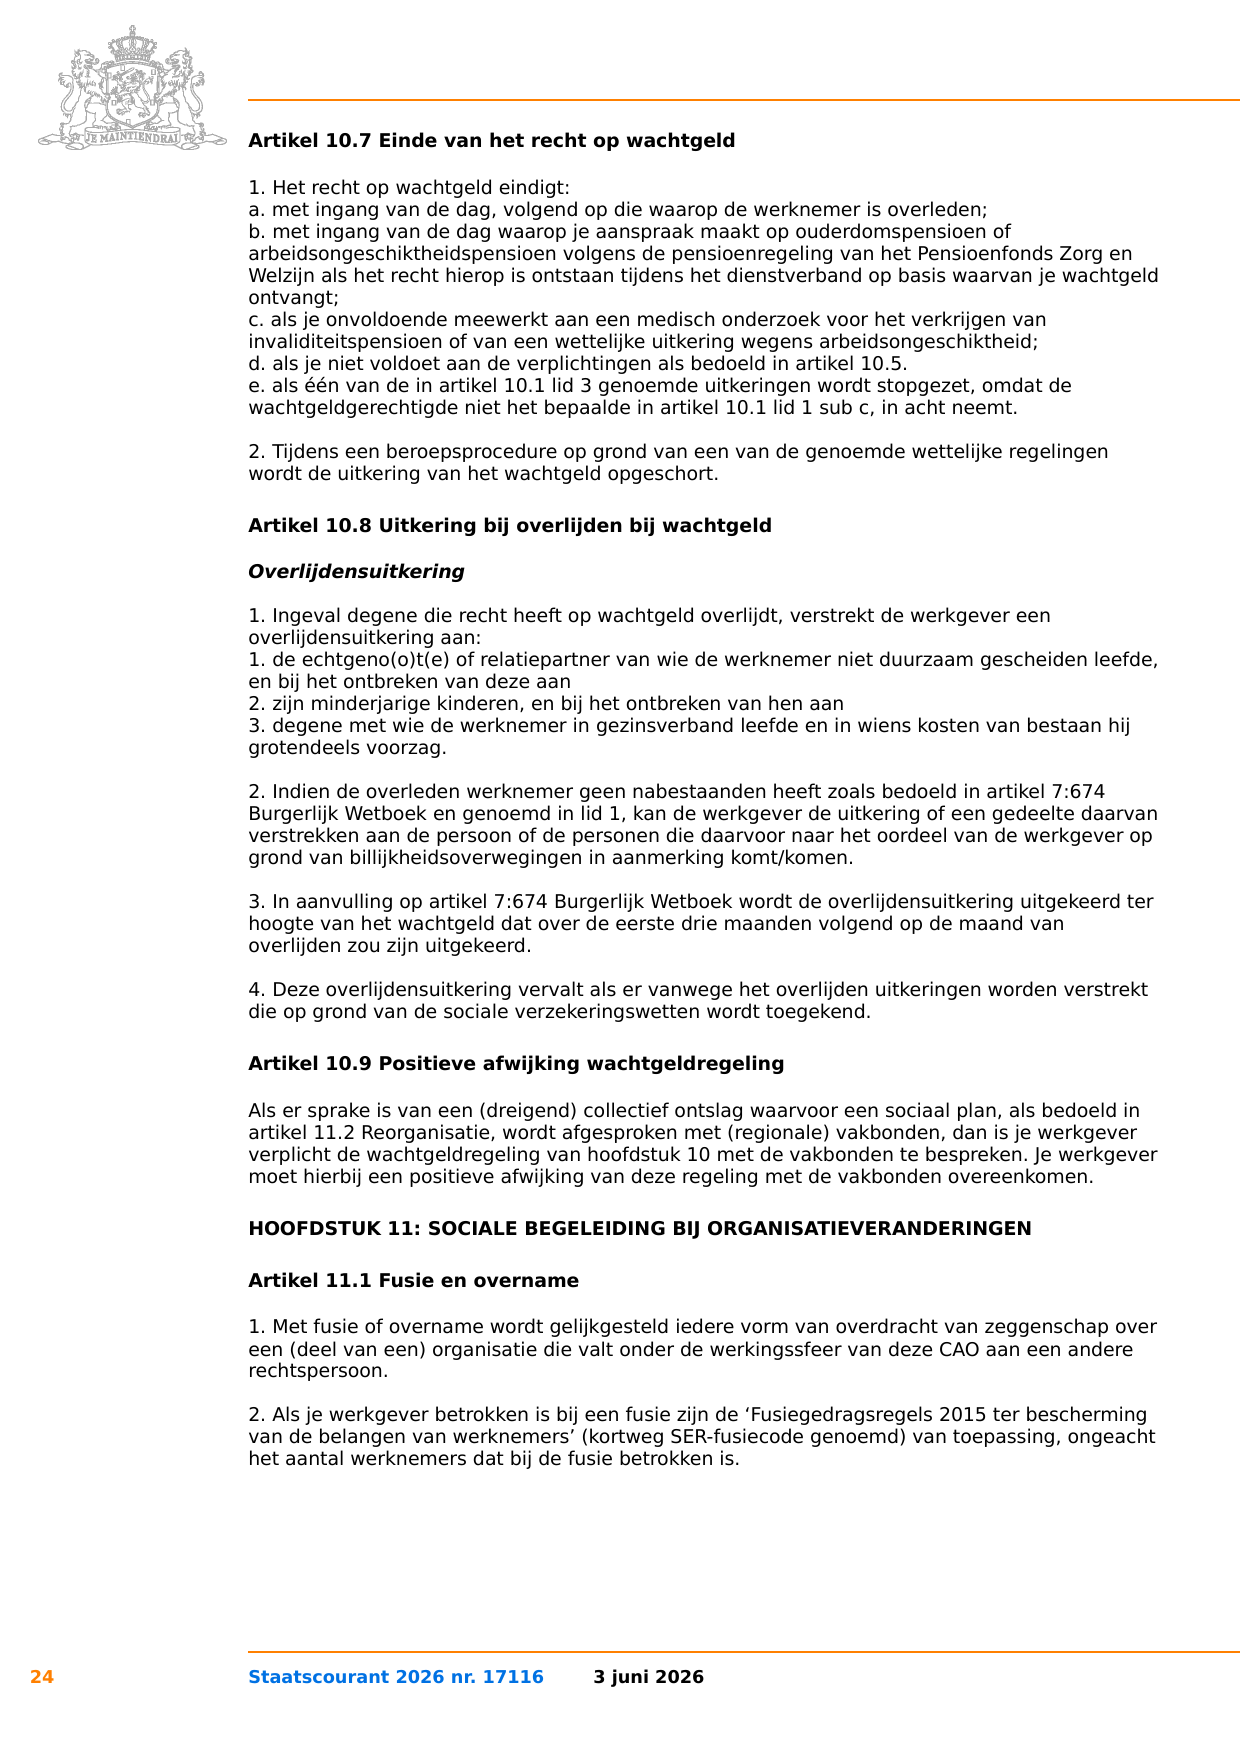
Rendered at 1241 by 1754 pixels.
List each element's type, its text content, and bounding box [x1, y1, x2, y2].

text 1. de echtgeno(o)t(e) of relatiepartner van wie de werknemer niet duurzaam gescheiden leefde, en bij het ontbreken van deze aan [248, 649, 1163, 693]
text 1. Ingeval degene die recht heeft op wachtgeld overlijdt, verstrekt de werkgever een overlijdensuitkering aan: [248, 605, 1163, 649]
subtitle Artikel 11.1 Fusie en overname [248, 1269, 1163, 1291]
text 1. Het recht op wachtgeld eindigt: [248, 177, 1163, 199]
text a. met ingang van de dag, volgend op die waarop de werknemer is overleden; [248, 199, 1163, 221]
subtitle Artikel 10.8 Uitkering bij overlijden bij wachtgeld [248, 514, 1163, 536]
text 2. Als je werkgever betrokken is bij een fusie zijn de ‘Fusiegedragsregels 2015 ter bescherming van de belangen van werknemers’ (kortweg SER-fusiecode genoemd) van toepassing, ongeacht het aantal werknemers dat bij de fusie betrokken is. [248, 1404, 1163, 1470]
subtitle Overlijdensuitkering [248, 561, 1163, 583]
text 2. zijn minderjarige kinderen, en bij het ontbreken van hen aan [248, 693, 1163, 715]
text 2. Indien de overleden werknemer geen nabestaanden heeft zoals bedoeld in artikel 7:674 Burgerlijk Wetboek en genoemd in lid 1, kan de werkgever de uitkering of een gedeelte daarvan verstrekken aan de persoon of de personen die daarvoor naar het oordeel van de werkgever op grond van billijkheidsoverwegingen in aanmerking komt/komen. [248, 781, 1163, 869]
text 3. In aanvulling op artikel 7:674 Burgerlijk Wetboek wordt de overlijdensuitkering uitgekeerd ter hoogte van het wachtgeld dat over de eerste drie maanden volgend op de maand van overlijden zou zijn uitgekeerd. [248, 891, 1163, 957]
text d. als je niet voldoet aan de verplichtingen als bedoeld in artikel 10.5. [248, 353, 1163, 375]
picture [38, 25, 227, 150]
text 4. Deze overlijdensuitkering vervalt als er vanwege het overlijden uitkeringen worden verstrekt die op grond van de sociale verzekeringswetten wordt toegekend. [248, 979, 1163, 1023]
text 2. Tijdens een beroepsprocedure op grond van een van de genoemde wettelijke regelingen wordt de uitkering van het wachtgeld opgeschort. [248, 441, 1163, 484]
text e. als één van de in artikel 10.1 lid 3 genoemde uitkeringen wordt stopgezet, omdat de wachtgeldgerechtigde niet het bepaalde in artikel 10.1 lid 1 sub c, in acht neemt. [248, 375, 1163, 419]
subtitle Artikel 10.7 Einde van het recht op wachtgeld [248, 130, 1163, 152]
subtitle HOOFDSTUK 11: SOCIALE BEGELEIDING BIJ ORGANISATIEVERANDERINGEN [248, 1217, 1163, 1239]
text Als er sprake is van een (dreigend) collectief ontslag waarvoor een sociaal plan, als bedoeld in artikel 11.2 Reorganisatie, wordt afgesproken met (regionale) vakbonden, dan is je werkgever verplicht de wachtgeldregeling van hoofdstuk 10 met de vakbonden te bespreken. Je werkgever moet hierbij een positieve afwijking van deze regeling met de vakbonden overeenkomen. [248, 1099, 1163, 1187]
text 1. Met fusie of overname wordt gelijkgesteld iedere vorm van overdracht van zeggenschap over een (deel van een) organisatie die valt onder de werkingssfeer van deze CAO aan een andere rechtspersoon. [248, 1316, 1163, 1382]
text b. met ingang van de dag waarop je aanspraak maakt op ouderdomspensioen of arbeidsongeschiktheidspensioen volgens de pensioenregeling van het Pensioenfonds Zorg en Welzijn als het recht hierop is ontstaan tijdens het dienstverband op basis waarvan je wachtgeld ontvangt; [248, 221, 1163, 309]
text 3. degene met wie de werknemer in gezinsverband leefde en in wiens kosten van bestaan hij grotendeels voorzag. [248, 715, 1163, 759]
text c. als je onvoldoende meewerkt aan een medisch onderzoek voor het verkrijgen van invaliditeitspensioen of van een wettelijke uitkering wegens arbeidsongeschiktheid; [248, 309, 1163, 353]
subtitle Artikel 10.9 Positieve afwijking wachtgeldregeling [248, 1053, 1163, 1074]
